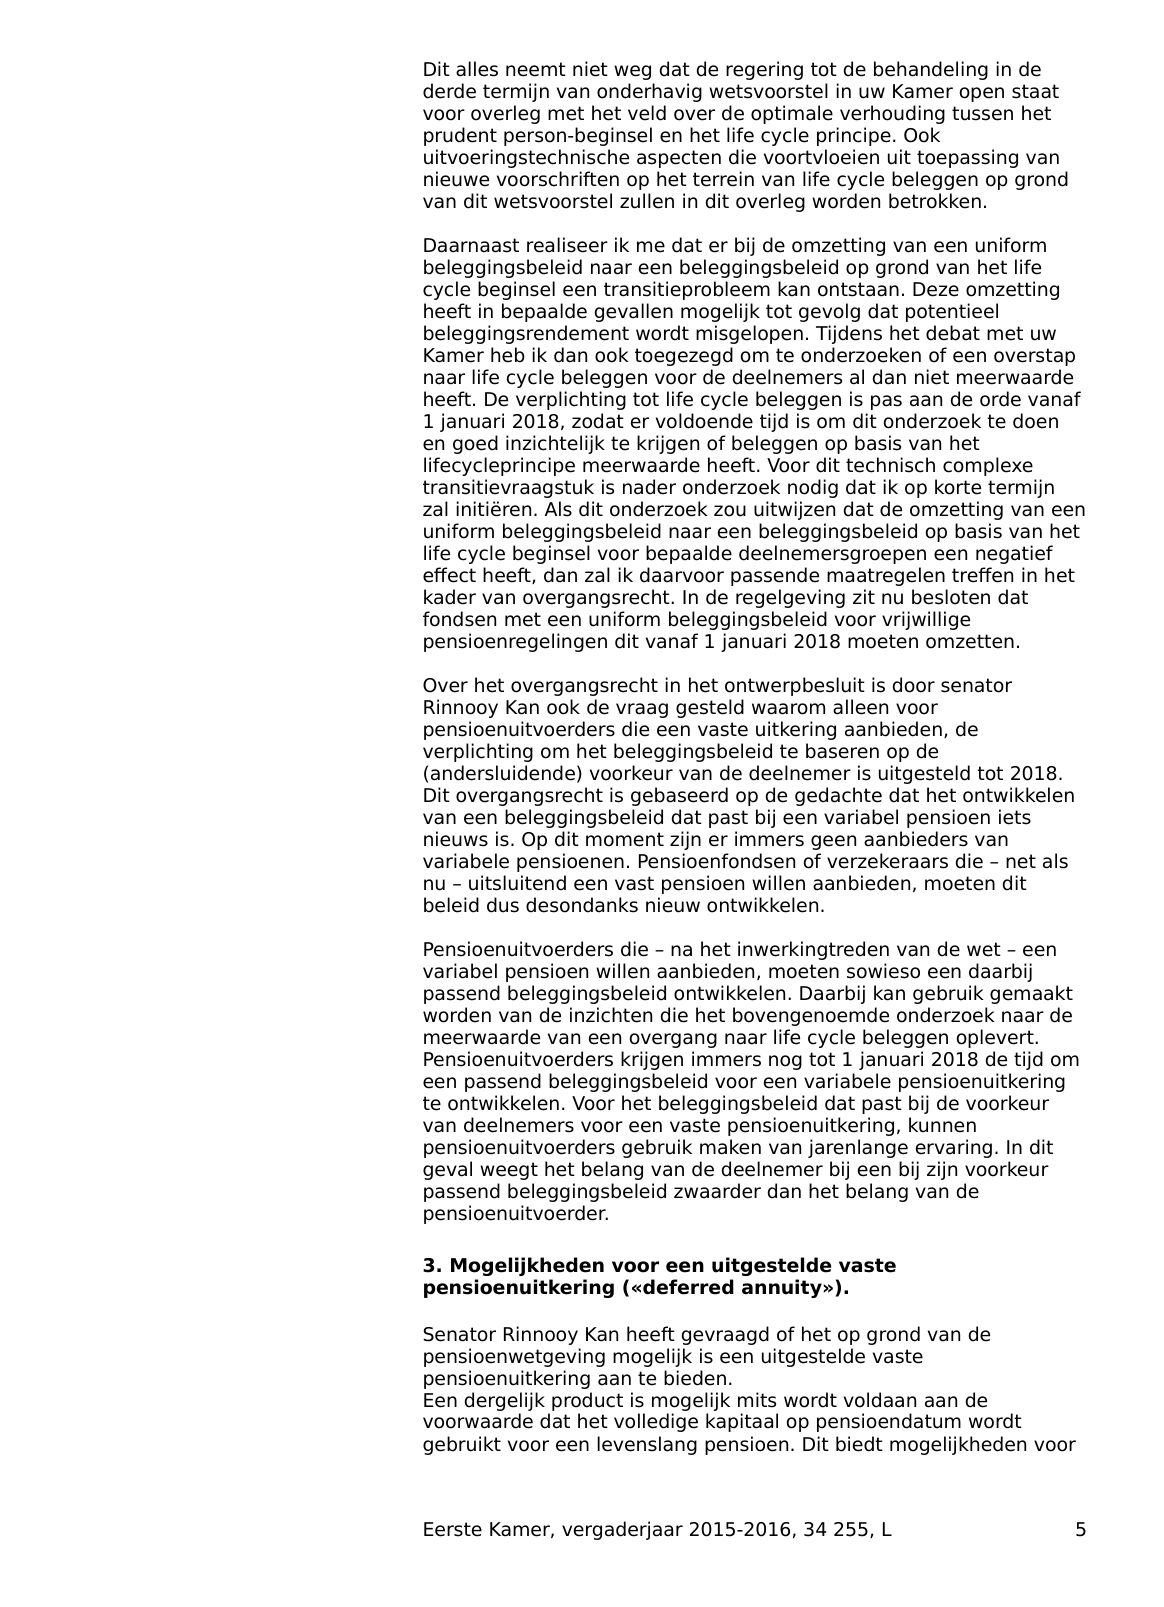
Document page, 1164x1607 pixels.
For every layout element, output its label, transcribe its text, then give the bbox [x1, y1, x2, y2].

text Dit alles neemt niet weg dat de regering tot de behandeling in de derde termijn van onderhavig wetsvoorstel in uw Kamer open staat voor overleg met het veld over de optimale verhouding tussen het prudent person-beginsel en het life cycle principe. Ook uitvoeringstechnische aspecten die voortvloeien uit toepassing van nieuwe voorschriften op het terrein van life cycle beleggen op grond van dit wetsvoorstel zullen in dit overleg worden betrokken. [422, 59, 1087, 213]
text Daarnaast realiseer ik me dat er bij de omzetting van een uniform beleggingsbeleid naar een beleggingsbeleid op grond van het life cycle beginsel een transitieprobleem kan ontstaan. Deze omzetting heeft in bepaalde gevallen mogelijk tot gevolg dat potentieel beleggingsrendement wordt misgelopen. Tijdens het debat met uw Kamer heb ik dan ook toegezegd om te onderzoeken of een overstap naar life cycle beleggen voor de deelnemers al dan niet meerwaarde heeft. De verplichting tot life cycle beleggen is pas aan de orde vanaf 1 januari 2018, zodat er voldoende tijd is om dit onderzoek te doen en goed inzichtelijk te krijgen of beleggen op basis van het lifecycleprincipe meerwaarde heeft. Voor dit technisch complexe transitievraagstuk is nader onderzoek nodig dat ik op korte termijn zal initiëren. Als dit onderzoek zou uitwijzen dat de omzetting van een uniform beleggingsbeleid naar een beleggingsbeleid op basis van het life cycle beginsel voor bepaalde deelnemersgroepen een negatief effect heeft, dan zal ik daarvoor passende maatregelen treffen in het kader van overgangsrecht. In de regelgeving zit nu besloten dat fondsen met een uniform beleggingsbeleid voor vrijwillige pensioenregelingen dit vanaf 1 januari 2018 moeten omzetten. [422, 235, 1087, 653]
subtitle 3. Mogelijkheden voor een uitgestelde vaste pensioenuitkering («deferred annuity»). [422, 1254, 1087, 1298]
text Over het overgangsrecht in het ontwerpbesluit is door senator Rinnooy Kan ook de vraag gesteld waarom alleen voor pensioenuitvoerders die een vaste uitkering aanbieden, de verplichting om het beleggingsbeleid te baseren op de (andersluidende) voorkeur van de deelnemer is uitgesteld tot 2018. Dit overgangsrecht is gebaseerd op de gedachte dat het ontwikkelen van een beleggingsbeleid dat past bij een variabel pensioen iets nieuws is. Op dit moment zijn er immers geen aanbieders van variabele pensioenen. Pensioenfondsen of verzekeraars die – net als nu – uitsluitend een vast pensioen willen aanbieden, moeten dit beleid dus desondanks nieuw ontwikkelen. [422, 675, 1087, 917]
text Een dergelijk product is mogelijk mits wordt voldaan aan de voorwaarde dat het volledige kapitaal op pensioendatum wordt gebruikt voor een levenslang pensioen. Dit biedt mogelijkheden voor [422, 1389, 1087, 1455]
text Senator Rinnooy Kan heeft gevraagd of het op grond van de pensioenwetgeving mogelijk is een uitgestelde vaste pensioenuitkering aan te bieden. [422, 1323, 1087, 1389]
text Pensioenuitvoerders die – na het inwerkingtreden van de wet – een variabel pensioen willen aanbieden, moeten sowieso een daarbij passend beleggingsbeleid ontwikkelen. Daarbij kan gebruik gemaakt worden van de inzichten die het bovengenoemde onderzoek naar de meerwaarde van een overgang naar life cycle beleggen oplevert. Pensioenuitvoerders krijgen immers nog tot 1 januari 2018 de tijd om een passend beleggingsbeleid voor een variabele pensioenuitkering te ontwikkelen. Voor het beleggingsbeleid dat past bij de voorkeur van deelnemers voor een vaste pensioenuitkering, kunnen pensioenuitvoerders gebruik maken van jarenlange ervaring. In dit geval weegt het belang van de deelnemer bij een bij zijn voorkeur passend beleggingsbeleid zwaarder dan het belang van de pensioenuitvoerder. [422, 939, 1087, 1224]
